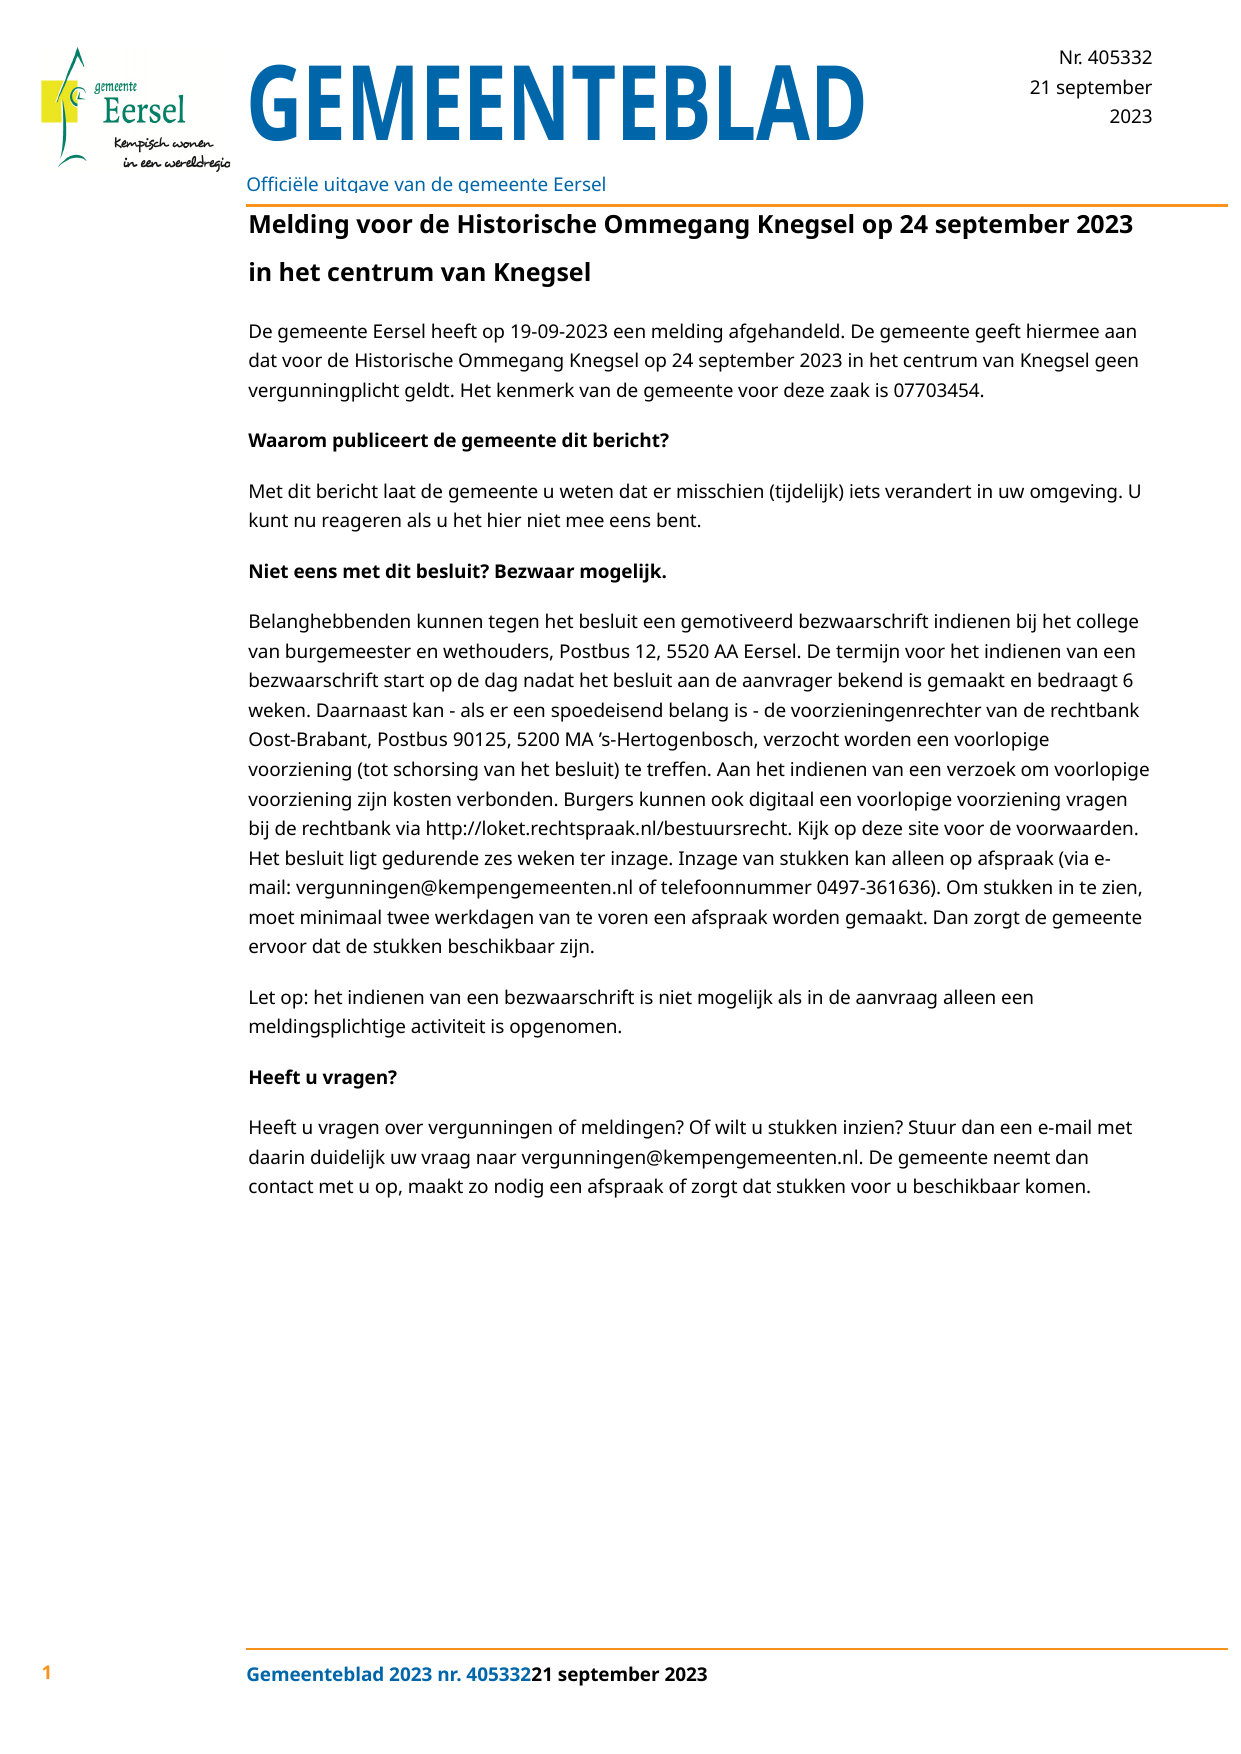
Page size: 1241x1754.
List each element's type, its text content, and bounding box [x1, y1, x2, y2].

text Met dit bericht laat de gemeente u weten dat er misschien (tijdelijk) iets verandert in uw omgeving. U kunt nu reageren als u het hier niet mee eens bent. [248, 478, 1152, 533]
text Melding voor de Historische Ommegang Knegsel op 24 september 2023 in het centrum van Knegsel [248, 207, 1152, 288]
text De gemeente Eersel heeft op 19-09-2023 een melding afgehandeld. De gemeente geeft hiermee aan dat voor de Historische Ommegang Knegsel op 24 september 2023 in het centrum van Knegsel geen vergunningplicht geldt. Het kenmerk van de gemeente voor deze zaak is 07703454. [248, 318, 1152, 403]
text Belanghebbenden kunnen tegen het besluit een gemotiveerd bezwaarschrift indienen bij het college van burgemeester en wethouders, Postbus 12, 5520 AA Eersel. De termijn voor het indienen van een bezwaarschrift start op de dag nadat het besluit aan de aanvrager bekend is gemaakt en bedraagt 6 weken. Daarnaast kan - als er een spoedeisend belang is - de voorzieningenrechter van de rechtbank Oost-Brabant, Postbus 90125, 5200 MA ’s-Hertogenbosch, verzocht worden een voorlopige voorziening (tot schorsing van het besluit) te treffen. Aan het indienen van een verzoek om voorlopige voorziening zijn kosten verbonden. Burgers kunnen ook digitaal een voorlopige voorziening vragen bij de rechtbank via http://loket.rechtspraak.nl/bestuursrecht. Kijk op deze site voor de voorwaarden. Het besluit ligt gedurende zes weken ter inzage. Inzage van stukken kan alleen op afspraak (via e-mail: vergunningen@kempengemeenten.nl of telefoonnummer 0497-361636). Om stukken in te zien, moet minimaal twee werkdagen van te voren een afspraak worden gemaakt. Dan zorgt de gemeente ervoor dat de stukken beschikbaar zijn. [248, 608, 1152, 959]
text Let op: het indienen van een bezwaarschrift is niet mogelijk als in de aanvraag alleen een meldingsplichtige activiteit is opgenomen. [248, 984, 1152, 1039]
text Niet eens met dit besluit? Bezwaar mogelijk. [248, 558, 1152, 584]
text Heeft u vragen? [248, 1064, 1152, 1090]
text Heeft u vragen over vergunningen of meldingen? Of wilt u stukken inzien? Stuur dan een e-mail met daarin duidelijk uw vraag naar vergunningen@kempengemeenten.nl. De gemeente neemt dan contact met u op, maakt zo nodig een afspraak of zorgt dat stukken voor u beschikbaar komen. [248, 1114, 1152, 1199]
picture [41, 47, 231, 172]
text Waarom publiceert de gemeente dit bericht? [248, 427, 1152, 453]
